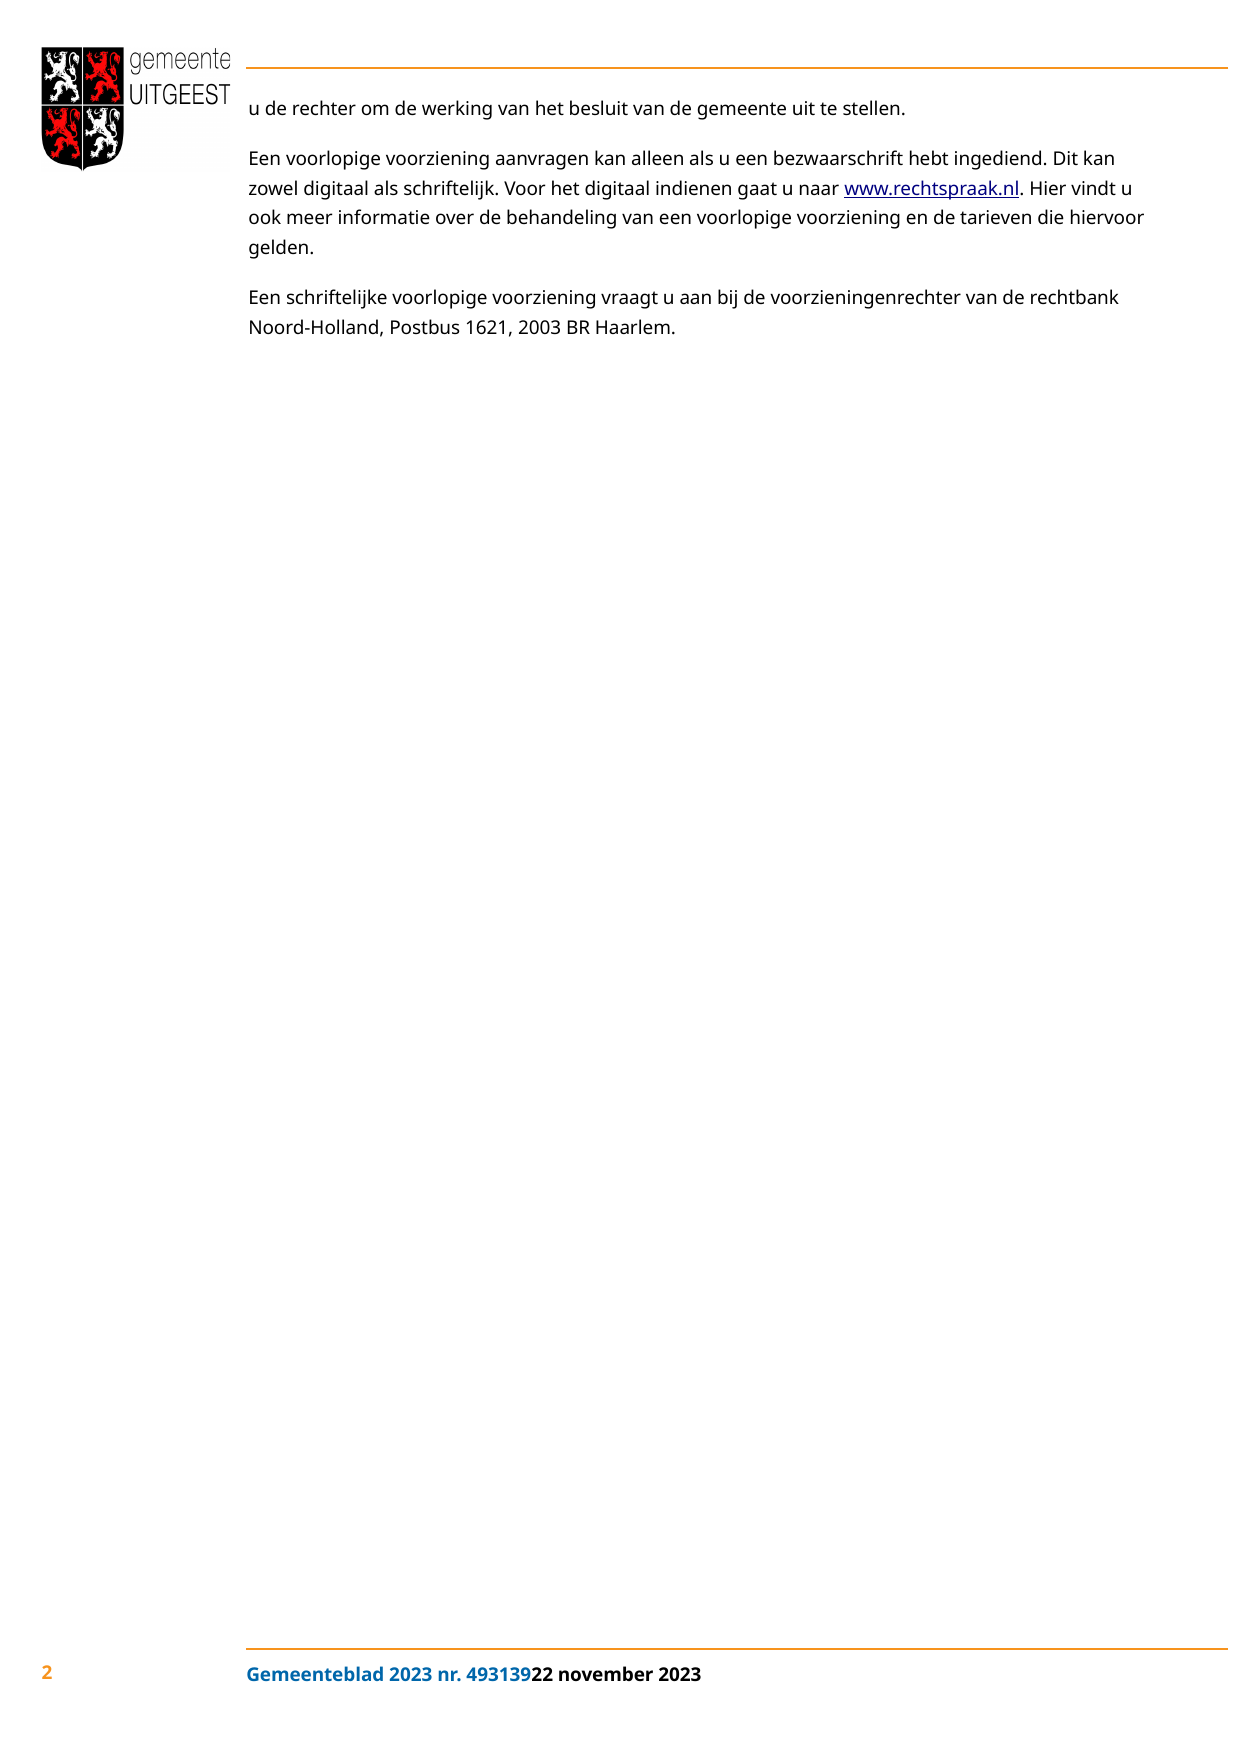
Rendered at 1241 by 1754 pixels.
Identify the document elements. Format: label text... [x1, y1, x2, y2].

picture [41, 47, 231, 172]
text Een schriftelijke voorlopige voorziening vraagt u aan bij de voorzieningenrechter van de rechtbank Noord-Holland, Postbus 1621, 2003 BR Haarlem. [248, 284, 1152, 340]
text Een voorlopige voorziening aanvragen kan alleen als u een bezwaarschrift hebt ingediend. Dit kan zowel digitaal als schriftelijk. Voor het digitaal indienen gaat u naar www.rechtspraak.nl. Hier vindt u ook meer informatie over de behandeling van een voorlopige voorziening en de tarieven die hiervoor gelden. [248, 145, 1152, 260]
text u de rechter om de werking van het besluit van de gemeente uit te stellen. [248, 95, 1152, 121]
